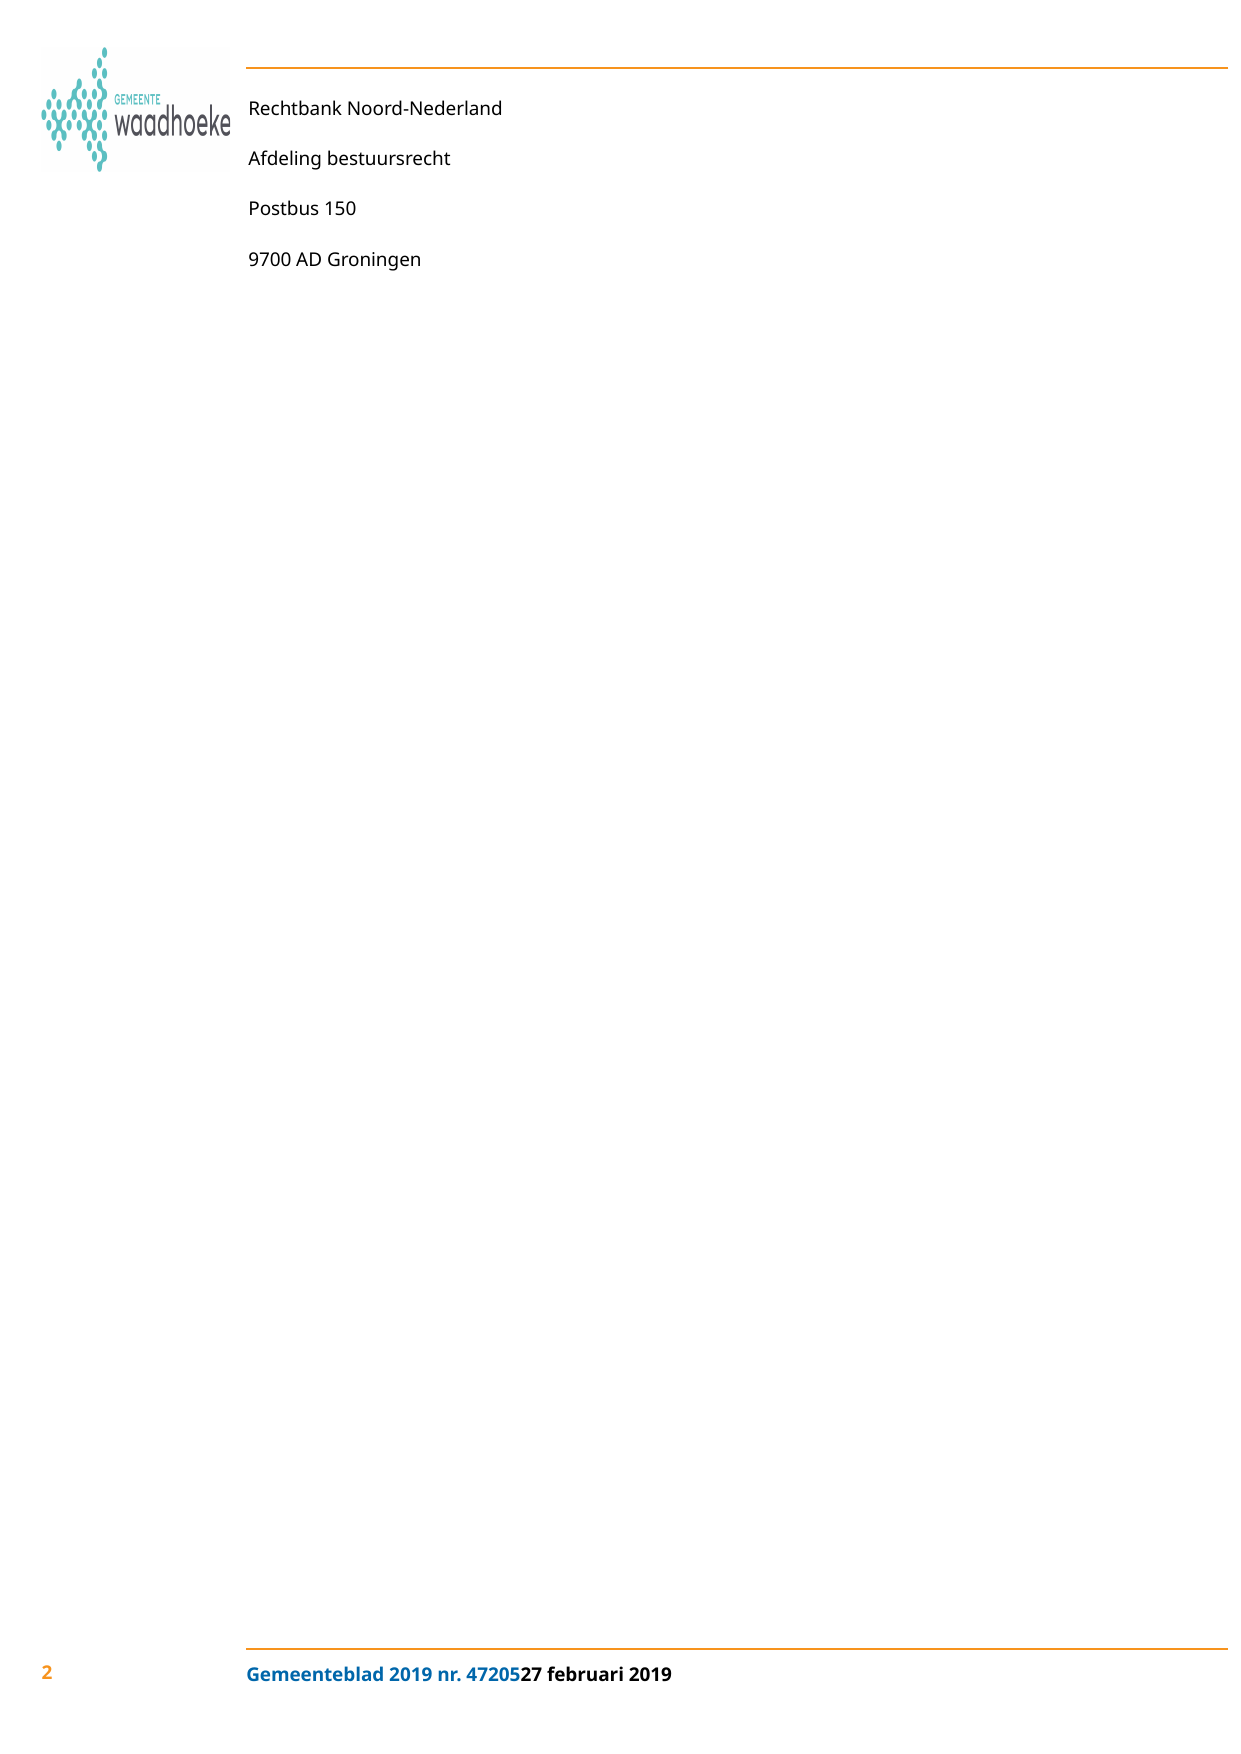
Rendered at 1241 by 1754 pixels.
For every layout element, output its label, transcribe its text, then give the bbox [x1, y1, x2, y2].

text Rechtbank Noord-Nederland [248, 95, 1152, 121]
text Afdeling bestuursrecht [248, 145, 1152, 171]
text Postbus 150 [248, 196, 1152, 221]
text 9700 AD Groningen [248, 246, 1152, 272]
picture [41, 47, 231, 172]
